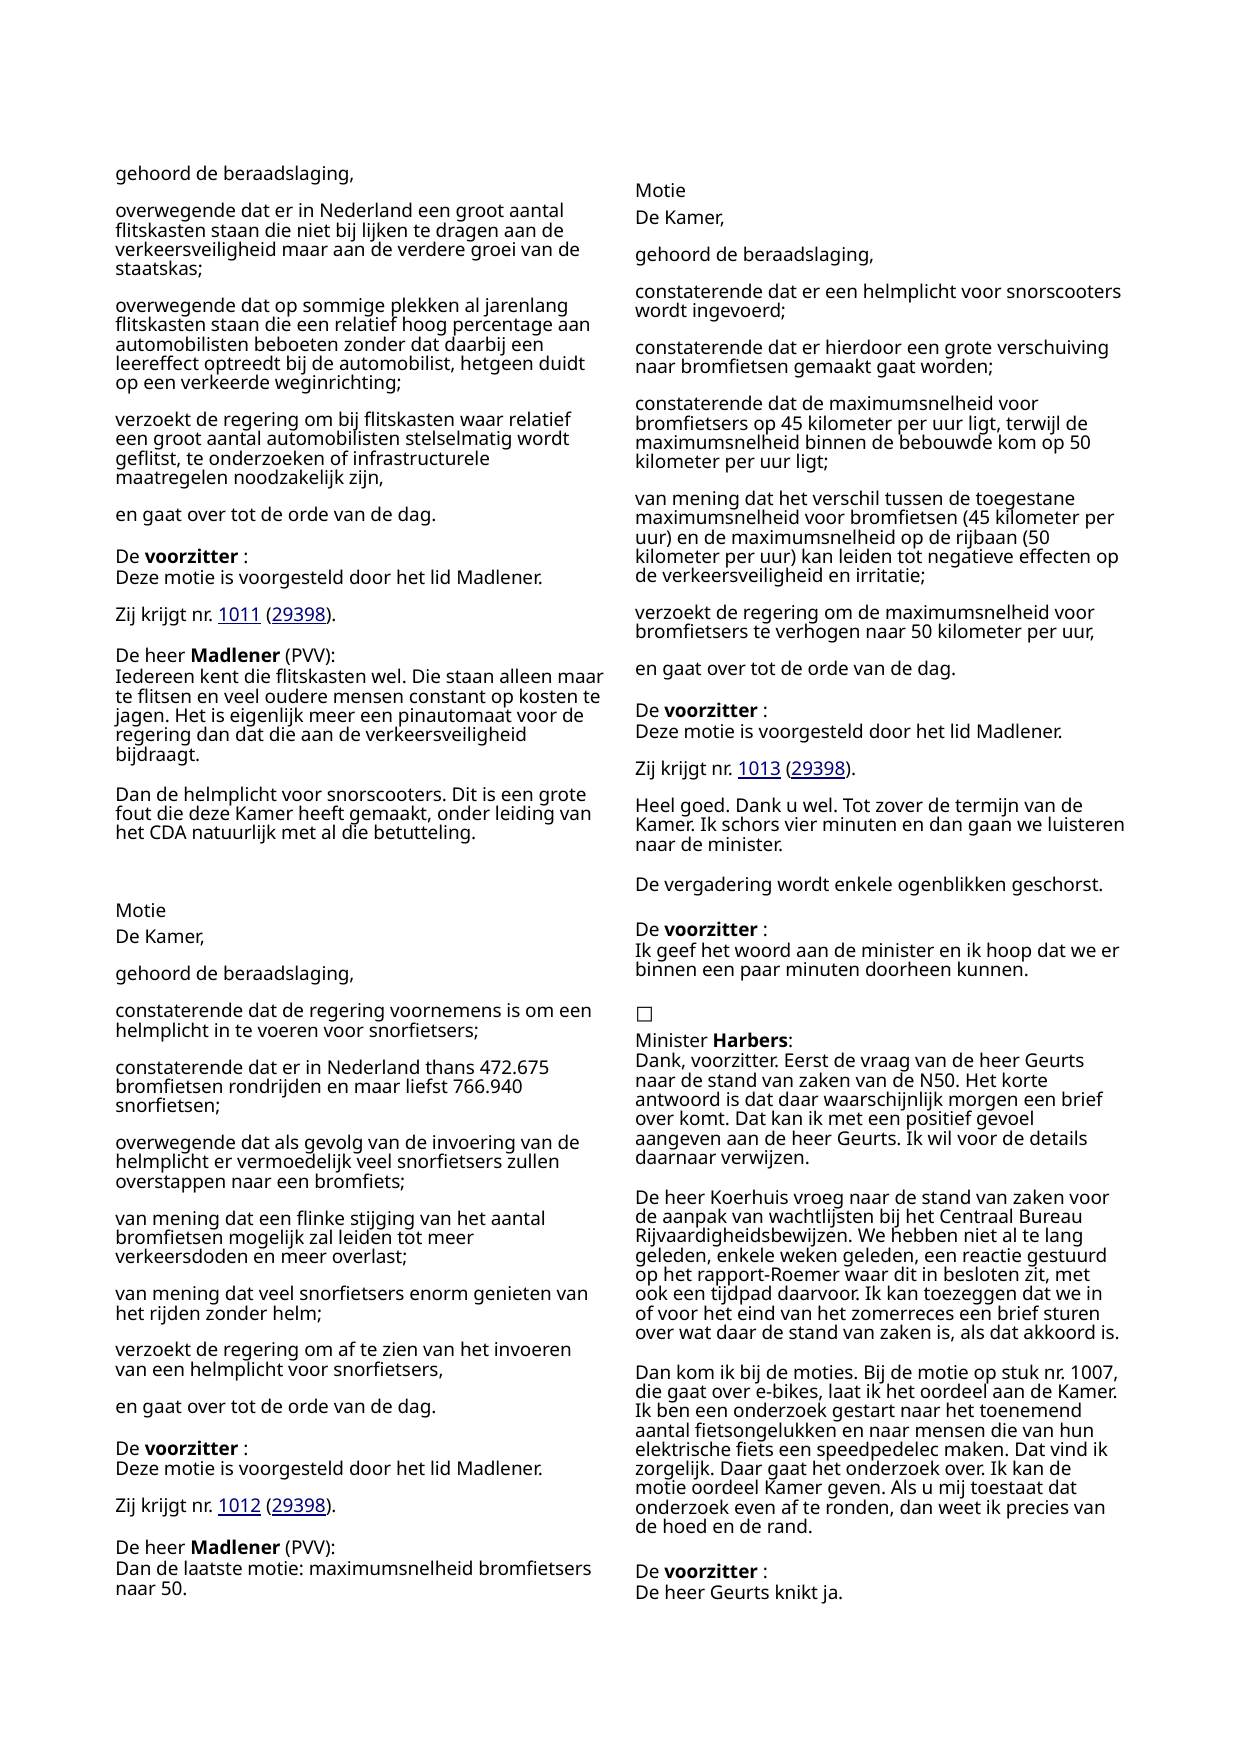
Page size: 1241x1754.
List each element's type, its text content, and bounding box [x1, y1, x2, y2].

text gehoord de beraadslaging, [115, 965, 605, 985]
text overwegende dat er in Nederland een groot aantal flitskasten staan die niet bij lijken te dragen aan de verkeersveiligheid maar aan de verdere groei van de staatskas; [115, 202, 605, 279]
text overwegende dat als gevolg van de invoering van de helmplicht er vermoedelijk veel snorfietsers zullen overstappen naar een bromfiets; [115, 1134, 605, 1192]
text De vergadering wordt enkele ogenblikken geschorst. [635, 876, 1125, 895]
text Minister Harbers: [635, 1027, 1125, 1052]
text gehoord de beraadslaging, [635, 246, 1125, 265]
text en gaat over tot de orde van de dag. [115, 506, 605, 525]
text Dan de helmplicht voor snorscooters. Dit is een grote fout die deze Kamer heeft gemaakt, onder leiding van het CDA natuurlijk met al die betutteling. [115, 786, 605, 843]
text De voorzitter : [635, 1558, 1125, 1584]
text Dan kom ik bij de moties. Bij de motie op stuk nr. 1007, die gaat over e-bikes, laat ik het oordeel aan de Kamer. Ik ben een onderzoek gestart naar het toenemend aantal fietsongelukken en naar mensen die van hun elektrische fiets een speedpedelec maken. Dat vind ik zorgelijk. Daar gaat het onderzoek over. Ik kan de motie oordeel Kamer geven. Als u mij toestaat dat onderzoek even af te ronden, dan weet ik precies van de hoed en de rand. [635, 1364, 1125, 1537]
text Deze motie is voorgesteld door het lid Madlener. [115, 1460, 605, 1480]
text De Kamer, [115, 928, 605, 948]
text De voorzitter : [635, 697, 1125, 723]
text verzoekt de regering om bij flitskasten waar relatief een groot aantal automobilisten stelselmatig wordt geflitst, te onderzoeken of infrastructurele maatregelen noodzakelijk zijn, [115, 411, 605, 488]
text De heer Madlener (PVV): [115, 1534, 605, 1560]
text overwegende dat op sommige plekken al jarenlang flitskasten staan die een relatief hoog percentage aan automobilisten beboeten zonder dat daarbij een leereffect optreedt bij de automobilist, hetgeen duidt op een verkeerde weginrichting; [115, 297, 605, 393]
text van mening dat een flinke stijging van het aantal bromfietsen mogelijk zal leiden tot meer verkeersdoden en meer overlast; [115, 1210, 605, 1267]
text van mening dat veel snorfietsers enorm genieten van het rijden zonder helm; [115, 1285, 605, 1324]
text De heer Koerhuis vroeg naar de stand van zaken voor de aanpak van wachtlijsten bij het Centraal Bureau Rijvaardigheidsbewijzen. We hebben niet al te lang geleden, enkele weken geleden, een reactie gestuurd op het rapport-Roemer waar dit in besloten zit, met ook een tijdpad daarvoor. Ik kan toezeggen dat we in of voor het eind van het zomerreces een brief sturen over wat daar de stand van zaken is, als dat akkoord is. [635, 1189, 1125, 1343]
text constaterende dat er hierdoor een grote verschuiving naar bromfietsen gemaakt gaat worden; [635, 339, 1125, 378]
text en gaat over tot de orde van de dag. [115, 1398, 605, 1417]
text De heer Madlener (PVV): [115, 643, 605, 668]
text Deze motie is voorgesteld door het lid Madlener. [635, 723, 1125, 742]
text constaterende dat er een helmplicht voor snorscooters wordt ingevoerd; [635, 283, 1125, 321]
text Dan de laatste motie: maximumsnelheid bromfietsers naar 50. [115, 1560, 605, 1599]
text De Kamer, [635, 209, 1125, 228]
text Zij krijgt nr. 1013 (29398). [635, 760, 1125, 779]
text gehoord de beraadslaging, [115, 165, 605, 184]
text Zij krijgt nr. 1011 (29398). [115, 606, 605, 625]
text constaterende dat er in Nederland thans 472.675 bromfietsen rondrijden en maar liefst 766.940 snorfietsen; [115, 1059, 605, 1116]
text Motie [635, 177, 1125, 203]
text en gaat over tot de orde van de dag. [635, 660, 1125, 680]
text Ik geef het woord aan de minister en ik hoop dat we er binnen een paar minuten doorheen kunnen. [635, 942, 1125, 980]
text Zij krijgt nr. 1012 (29398). [115, 1497, 605, 1517]
text Motie [115, 897, 605, 922]
text Heel goed. Dank u wel. Tot zover de termijn van de Kamer. Ik schors vier minuten en dan gaan we luisteren naar de minister. [635, 797, 1125, 855]
text constaterende dat de regering voornemens is om een helmplicht in te voeren voor snorfietsers; [115, 1002, 605, 1041]
text Iedereen kent die flitskasten wel. Die staan alleen maar te flitsen en veel oudere mensen constant op kosten te jagen. Het is eigenlijk meer een pinautomaat voor de regering dan dat die aan de verkeersveiligheid bijdraagt. [115, 668, 605, 765]
text Deze motie is voorgesteld door het lid Madlener. [115, 569, 605, 588]
text De voorzitter : [115, 543, 605, 569]
text ⬜ [635, 1001, 1125, 1027]
text constaterende dat de maximumsnelheid voor bromfietsers op 45 kilometer per uur ligt, terwijl de maximumsnelheid binnen de bebouwde kom op 50 kilometer per uur ligt; [635, 395, 1125, 472]
text De voorzitter : [115, 1435, 605, 1460]
text De heer Geurts knikt ja. [635, 1584, 1125, 1603]
text Dank, voorzitter. Eerst de vraag van de heer Geurts naar de stand van zaken van de N50. Het korte antwoord is dat daar waarschijnlijk morgen een brief over komt. Dat kan ik met een positief gevoel aangeven aan de heer Geurts. Ik wil voor de details daarnaar verwijzen. [635, 1052, 1125, 1168]
text De voorzitter : [635, 916, 1125, 942]
text verzoekt de regering om de maximumsnelheid voor bromfietsers te verhogen naar 50 kilometer per uur, [635, 604, 1125, 643]
text van mening dat het verschil tussen de toegestane maximumsnelheid voor bromfietsen (45 kilometer per uur) en de maximumsnelheid op de rijbaan (50 kilometer per uur) kan leiden tot negatieve effecten op de verkeersveiligheid en irritatie; [635, 490, 1125, 586]
text verzoekt de regering om af te zien van het invoeren van een helmplicht voor snorfietsers, [115, 1341, 605, 1380]
